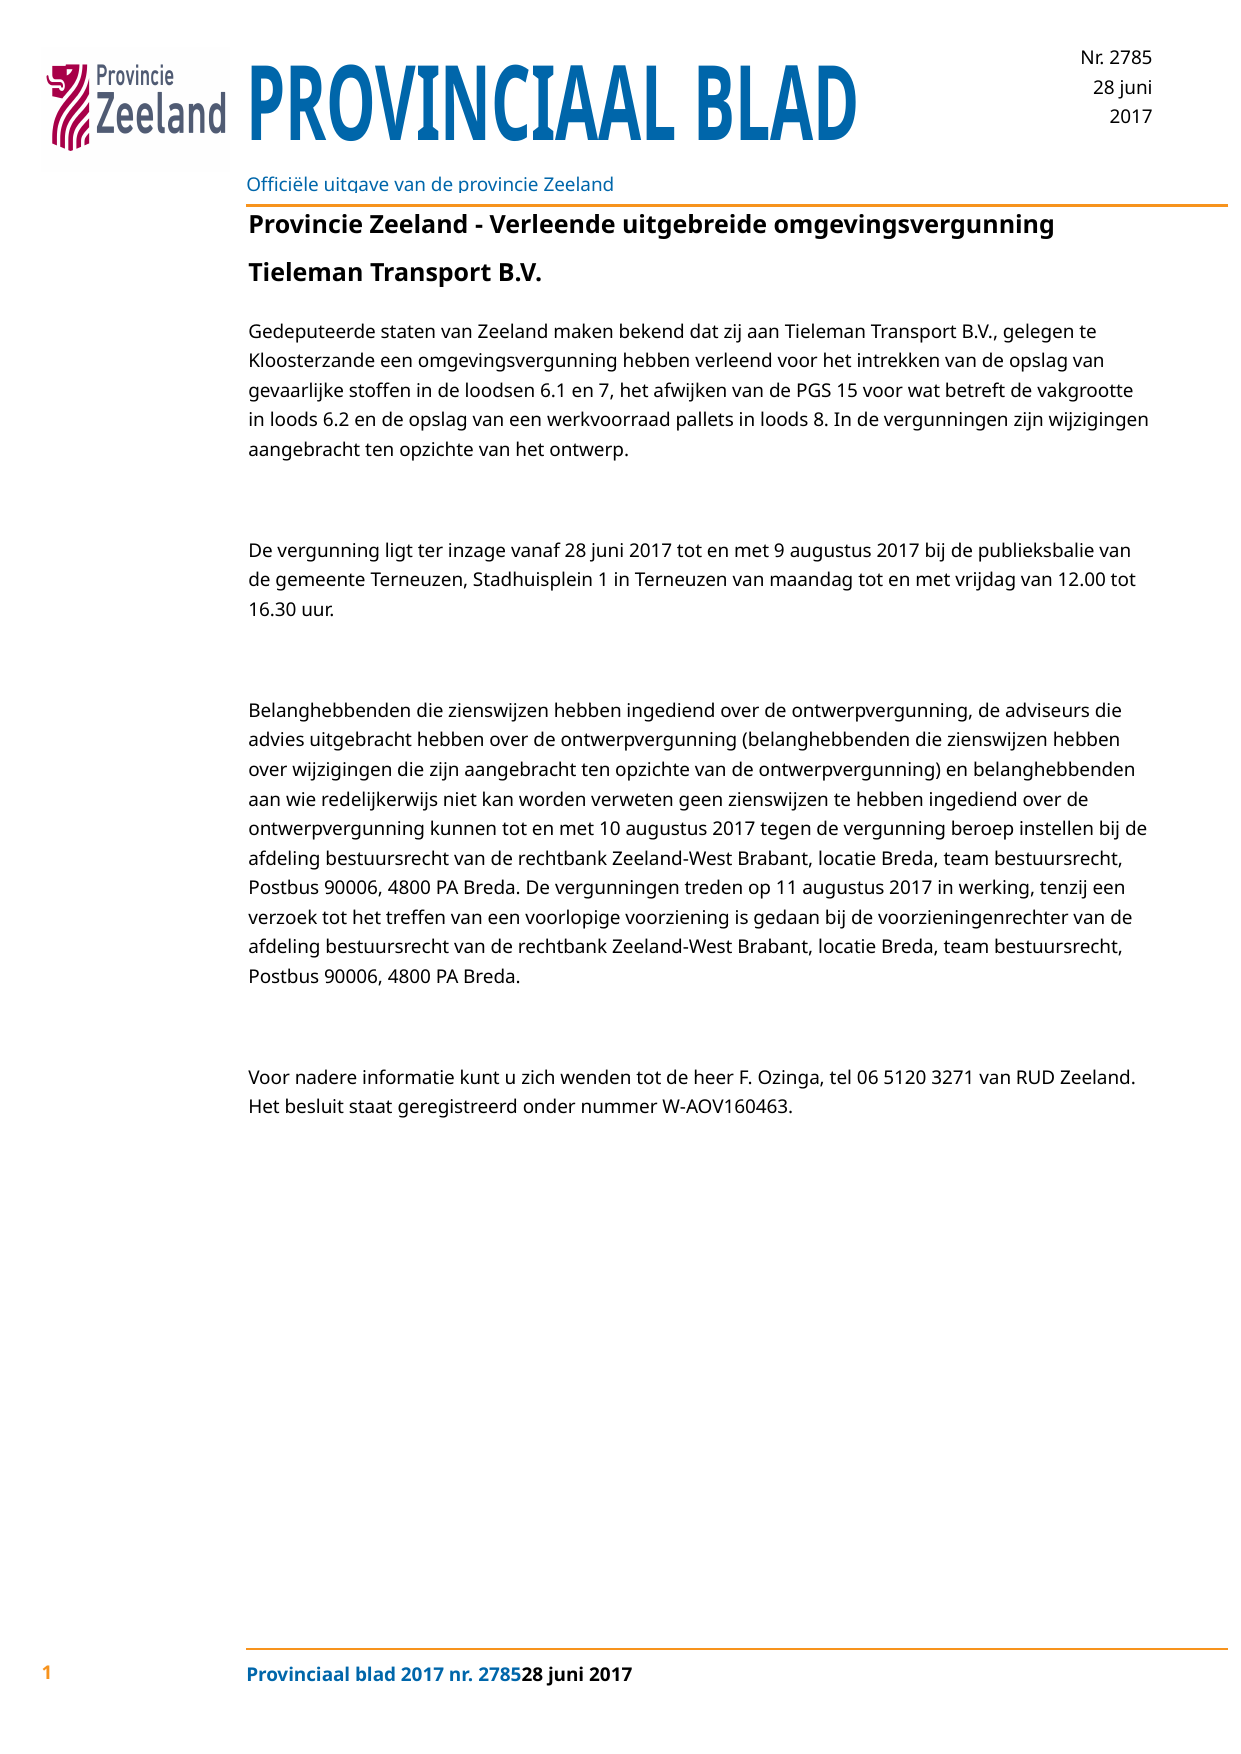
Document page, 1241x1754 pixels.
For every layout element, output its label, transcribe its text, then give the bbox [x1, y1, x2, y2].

picture [41, 47, 231, 172]
text Provincie Zeeland - Verleende uitgebreide omgevingsvergunning Tieleman Transport B.V. [248, 207, 1152, 288]
text De vergunning ligt ter inzage vanaf 28 juni 2017 tot en met 9 augustus 2017 bij de publieksbalie van de gemeente Terneuzen, Stadhuisplein 1 in Terneuzen van maandag tot en met vrijdag van 12.00 tot 16.30 uur. [248, 537, 1152, 622]
text Gedeputeerde staten van Zeeland maken bekend dat zij aan Tieleman Transport B.V., gelegen te Kloosterzande een omgevingsvergunning hebben verleend voor het intrekken van de opslag van gevaarlijke stoffen in de loodsen 6.1 en 7, het afwijken van de PGS 15 voor wat betreft de vakgrootte in loods 6.2 en de opslag van een werkvoorraad pallets in loods 8. In de vergunningen zijn wijzigingen aangebracht ten opzichte van het ontwerp. [248, 318, 1152, 462]
text Voor nadere informatie kunt u zich wenden tot de heer F. Ozinga, tel 06 5120 3271 van RUD Zeeland. Het besluit staat geregistreerd onder nummer W-AOV160463. [248, 1064, 1152, 1119]
text Belanghebbenden die zienswijzen hebben ingediend over de ontwerpvergunning, de adviseurs die advies uitgebracht hebben over de ontwerpvergunning (belanghebbenden die zienswijzen hebben over wijzigingen die zijn aangebracht ten opzichte van de ontwerpvergunning) en belanghebbenden aan wie redelijkerwijs niet kan worden verweten geen zienswijzen te hebben ingediend over de ontwerpvergunning kunnen tot en met 10 augustus 2017 tegen de vergunning beroep instellen bij de afdeling bestuursrecht van de rechtbank Zeeland-West Brabant, locatie Breda, team bestuursrecht, Postbus 90006, 4800 PA Breda. De vergunningen treden op 11 augustus 2017 in werking, tenzij een verzoek tot het treffen van een voorlopige voorziening is gedaan bij de voorzieningenrechter van de afdeling bestuursrecht van de rechtbank Zeeland-West Brabant, locatie Breda, team bestuursrecht, Postbus 90006, 4800 PA Breda. [248, 697, 1152, 989]
